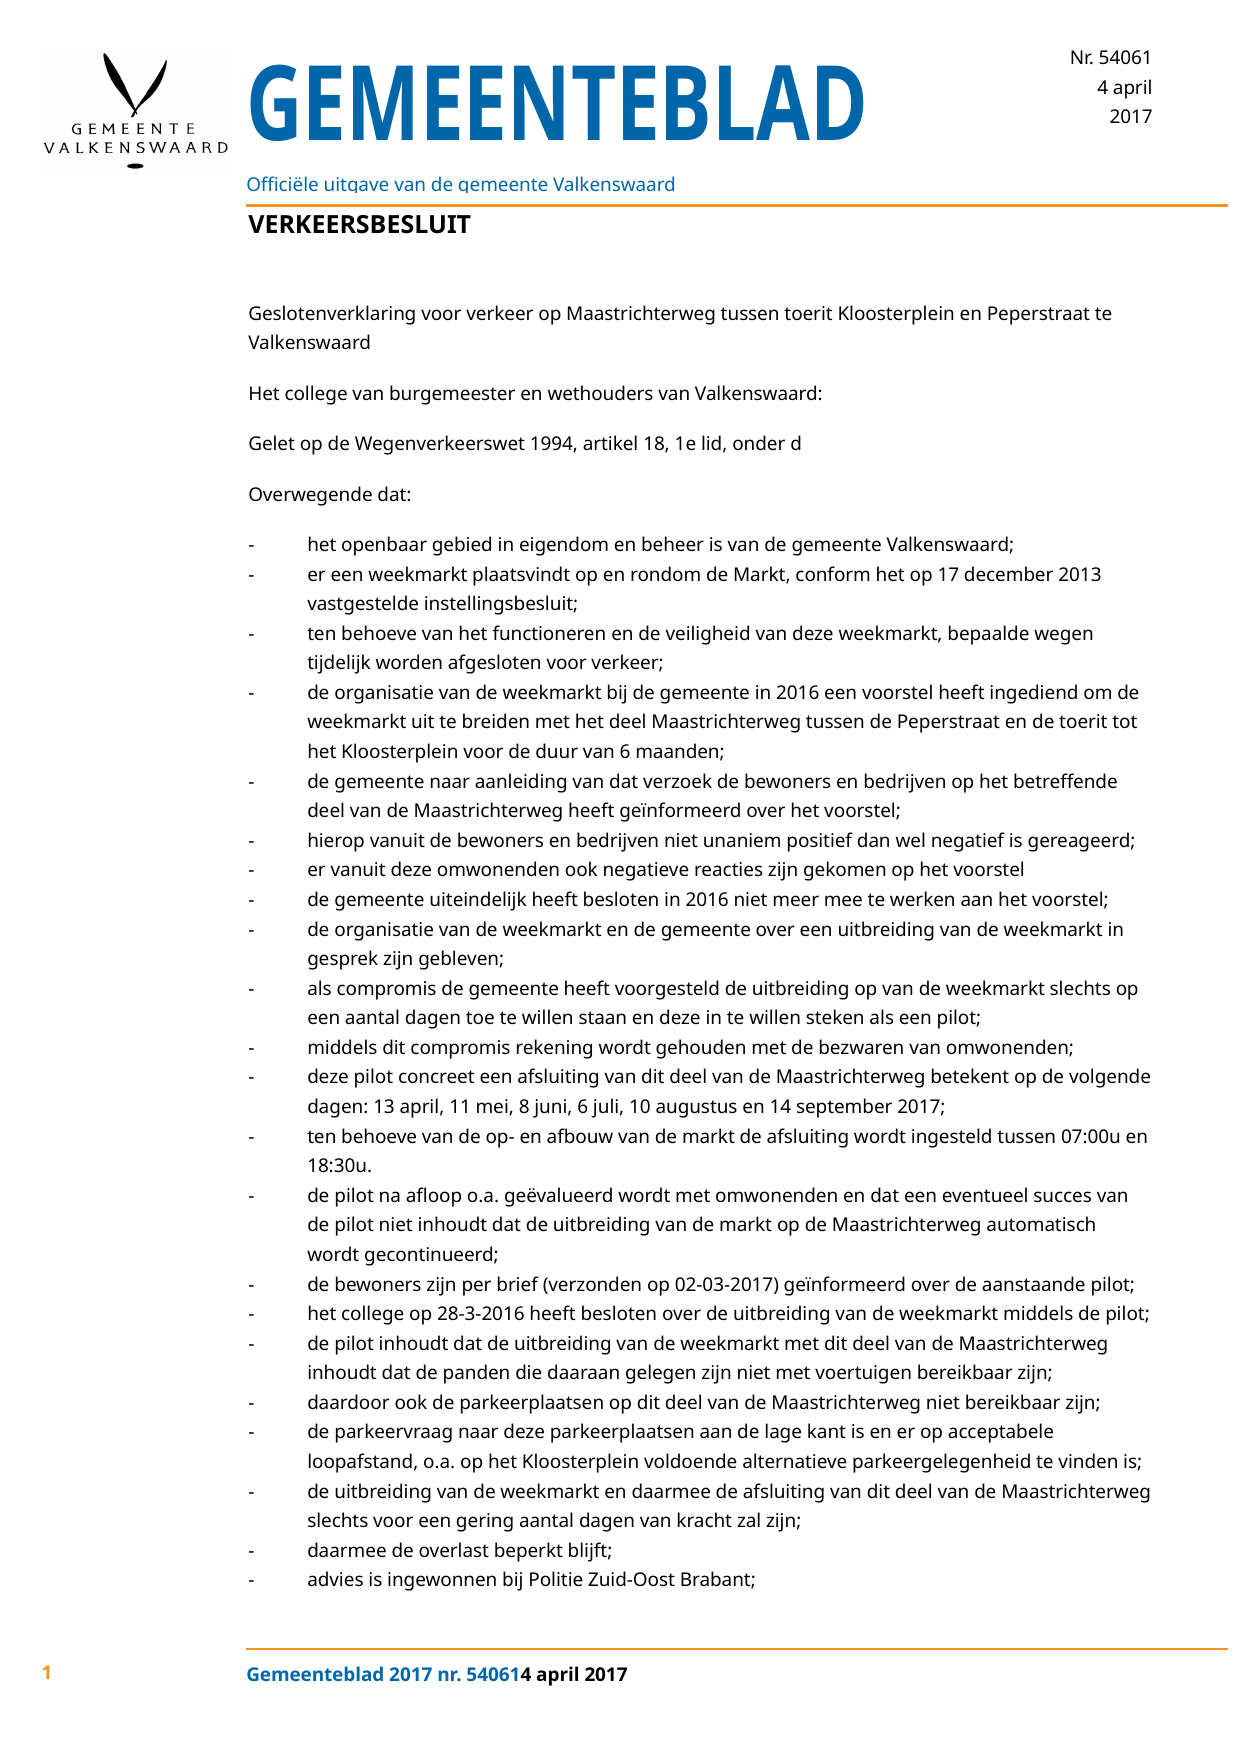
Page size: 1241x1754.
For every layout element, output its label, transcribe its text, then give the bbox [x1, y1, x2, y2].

picture [41, 47, 231, 172]
list de bewoners zijn per brief (verzonden op 02-03-2017) geïnformeerd over de aanstaande pilot; [248, 1271, 1152, 1296]
list daarmee de overlast beperkt blijft; [248, 1537, 1152, 1563]
list ten behoeve van de op- en afbouw van de markt de afsluiting wordt ingesteld tussen 07:00u en 18:30u. [248, 1123, 1152, 1178]
list de pilot na afloop o.a. geëvalueerd wordt met omwonenden en dat een eventueel succes van de pilot niet inhoudt dat de uitbreiding van de markt op de Maastrichterweg automatisch wordt gecontinueerd; [248, 1182, 1152, 1267]
list er vanuit deze omwonenden ook negatieve reacties zijn gekomen op het voorstel [248, 857, 1152, 882]
text VERKEERSBESLUIT [248, 207, 1152, 241]
list hierop vanuit de bewoners en bedrijven niet unaniem positief dan wel negatief is gereageerd; [248, 827, 1152, 853]
list de pilot inhoudt dat de uitbreiding van de weekmarkt met dit deel van de Maastrichterweg inhoudt dat de panden die daaraan gelegen zijn niet met voertuigen bereikbaar zijn; [248, 1330, 1152, 1385]
list ten behoeve van het functioneren en de veiligheid van deze weekmarkt, bepaalde wegen tijdelijk worden afgesloten voor verkeer; [248, 620, 1152, 675]
list er een weekmarkt plaatsvindt op en rondom de Markt, conform het op 17 december 2013 vastgestelde instellingsbesluit; [248, 561, 1152, 616]
text Het college van burgemeester en wethouders van Valkenswaard: [248, 380, 1152, 406]
list daardoor ook de parkeerplaatsen op dit deel van de Maastrichterweg niet bereikbaar zijn; [248, 1389, 1152, 1415]
list de organisatie van de weekmarkt bij de gemeente in 2016 een voorstel heeft ingediend om de weekmarkt uit te breiden met het deel Maastrichterweg tussen de Peperstraat en de toerit tot het Kloosterplein voor de duur van 6 maanden; [248, 679, 1152, 764]
list als compromis de gemeente heeft voorgesteld de uitbreiding op van de weekmarkt slechts op een aantal dagen toe te willen staan en deze in te willen steken als een pilot; [248, 975, 1152, 1030]
text Overwegende dat: [248, 481, 1152, 506]
list de parkeervraag naar deze parkeerplaatsen aan de lage kant is en er op acceptabele loopafstand, o.a. op het Kloosterplein voldoende alternatieve parkeergelegenheid te vinden is; [248, 1419, 1152, 1474]
list de gemeente uiteindelijk heeft besloten in 2016 niet meer mee te werken aan het voorstel; [248, 886, 1152, 912]
list de gemeente naar aanleiding van dat verzoek de bewoners en bedrijven op het betreffende deel van de Maastrichterweg heeft geïnformeerd over het voorstel; [248, 768, 1152, 823]
text Geslotenverklaring voor verkeer op Maastrichterweg tussen toerit Kloosterplein en Peperstraat te Valkenswaard [248, 300, 1152, 355]
list middels dit compromis rekening wordt gehouden met de bezwaren van omwonenden; [248, 1034, 1152, 1060]
text Gelet op de Wegenverkeerswet 1994, artikel 18, 1e lid, onder d [248, 430, 1152, 456]
list advies is ingewonnen bij Politie Zuid-Oost Brabant; [248, 1567, 1152, 1592]
list deze pilot concreet een afsluiting van dit deel van de Maastrichterweg betekent op de volgende dagen: 13 april, 11 mei, 8 juni, 6 juli, 10 augustus en 14 september 2017; [248, 1064, 1152, 1119]
list de organisatie van de weekmarkt en de gemeente over een uitbreiding van de weekmarkt in gesprek zijn gebleven; [248, 916, 1152, 971]
list de uitbreiding van de weekmarkt en daarmee de afsluiting van dit deel van de Maastrichterweg slechts voor een gering aantal dagen van kracht zal zijn; [248, 1478, 1152, 1533]
list het openbaar gebied in eigendom en beheer is van de gemeente Valkenswaard; [248, 531, 1152, 557]
list het college op 28-3-2016 heeft besloten over de uitbreiding van de weekmarkt middels de pilot; [248, 1300, 1152, 1326]
